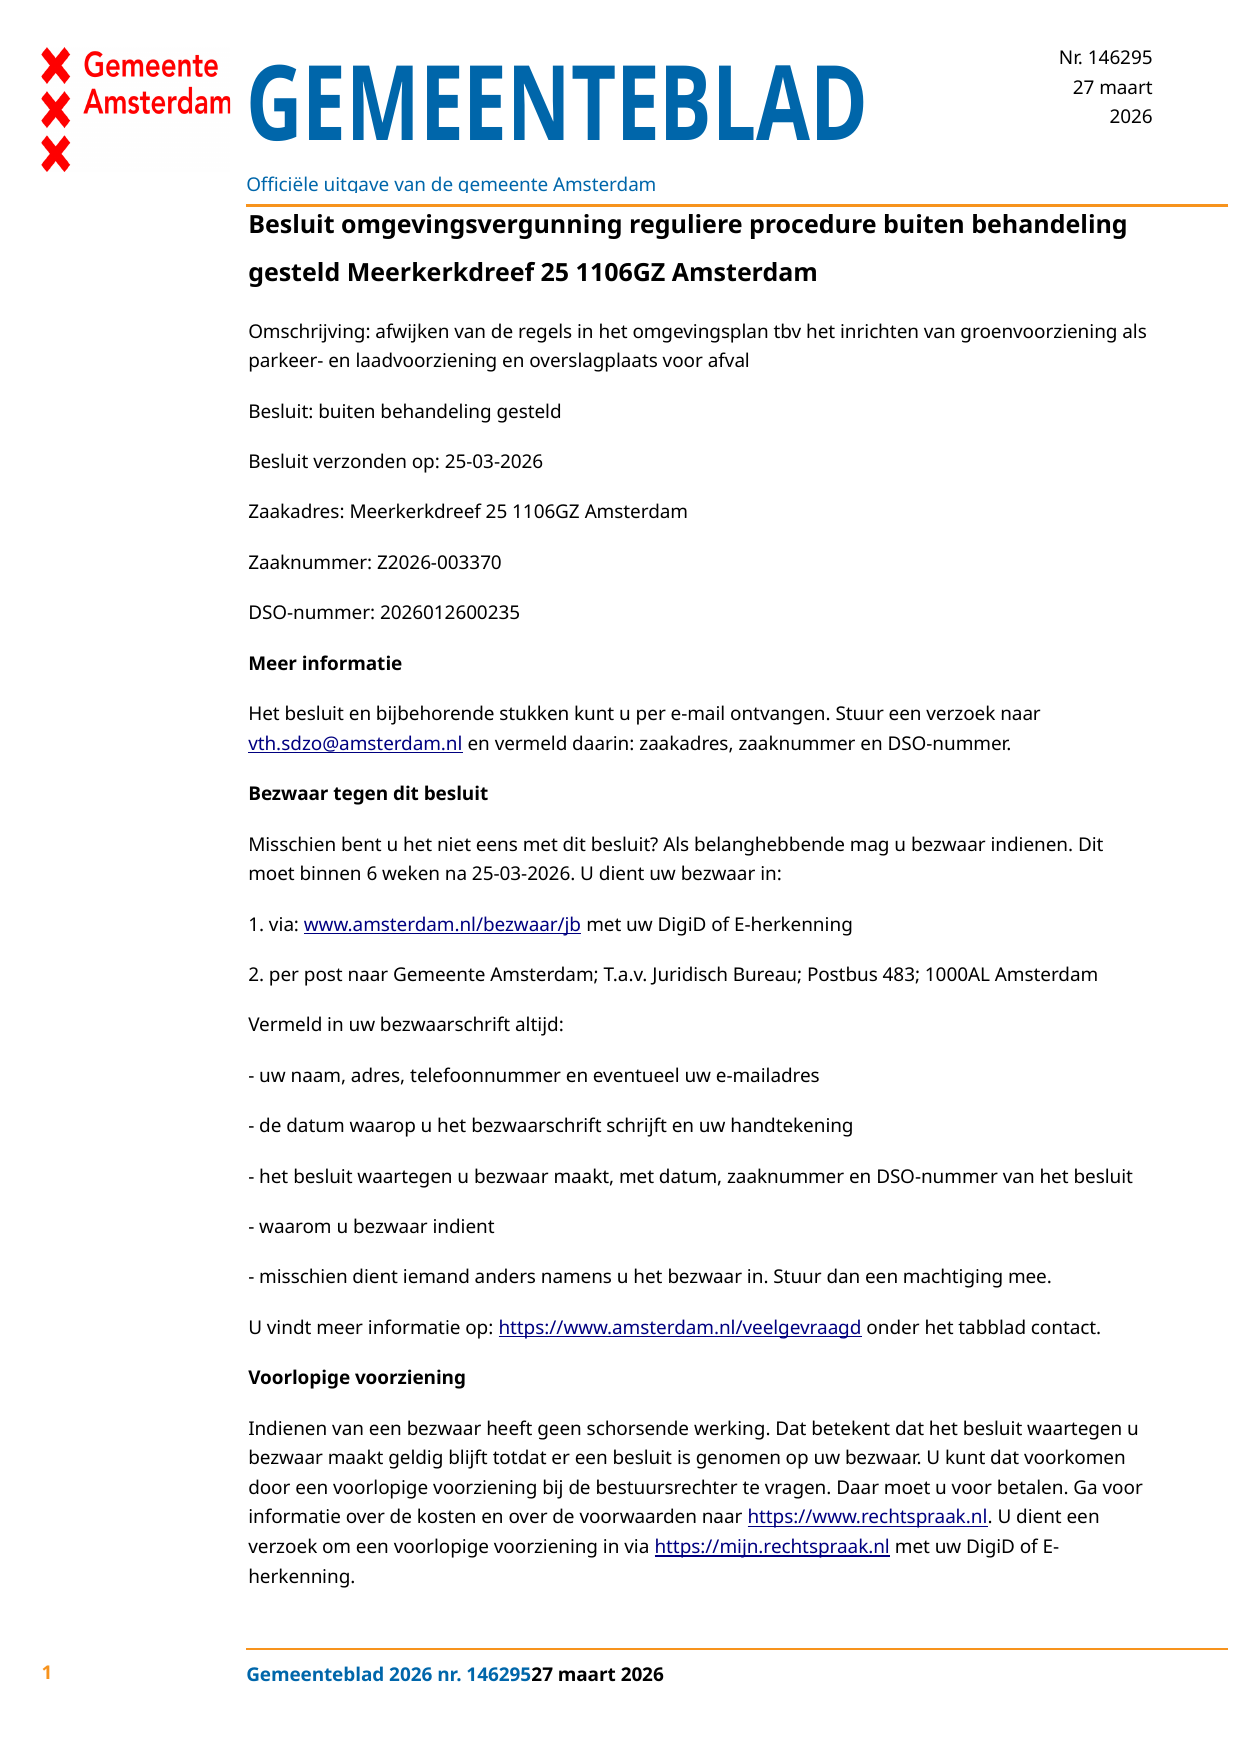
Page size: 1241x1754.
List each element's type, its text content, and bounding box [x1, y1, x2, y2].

text - het besluit waartegen u bezwaar maakt, met datum, zaaknummer en DSO-nummer van het besluit [248, 1163, 1152, 1189]
text Besluit: buiten behandeling gesteld [248, 398, 1152, 424]
text Besluit verzonden op: 25-03-2026 [248, 448, 1152, 474]
text - de datum waarop u het bezwaarschrift schrijft en uw handtekening [248, 1112, 1152, 1138]
text Meer informatie [248, 650, 1152, 676]
text U vindt meer informatie op: https://www.amsterdam.nl/veelgevraagd onder het tabblad contact. [248, 1314, 1152, 1340]
text 1. via: www.amsterdam.nl/bezwaar/jb met uw DigiD of E-herkenning [248, 911, 1152, 937]
text - misschien dient iemand anders namens u het bezwaar in. Stuur dan een machtiging mee. [248, 1264, 1152, 1289]
text Bezwaar tegen dit besluit [248, 780, 1152, 806]
text Voorlopige voorziening [248, 1364, 1152, 1390]
text - waarom u bezwaar indient [248, 1213, 1152, 1239]
text - uw naam, adres, telefoonnummer en eventueel uw e-mailadres [248, 1062, 1152, 1088]
text Indienen van een bezwaar heeft geen schorsende werking. Dat betekent dat het besluit waartegen u bezwaar maakt geldig blijft totdat er een besluit is genomen op uw bezwaar. U kunt dat voorkomen door een voorlopige voorziening bij de bestuursrechter te vragen. Daar moet u voor betalen. Ga voor informatie over de kosten en over de voorwaarden naar https://www.rechtspraak.nl. U dient een verzoek om een voorlopige voorziening in via https://mijn.rechtspraak.nl met uw DigiD of E-herkenning. [248, 1415, 1152, 1589]
picture [41, 47, 231, 172]
text Het besluit en bijbehorende stukken kunt u per e-mail ontvangen. Stuur een verzoek naar vth.sdzo@amsterdam.nl en vermeld daarin: zaakadres, zaaknummer en DSO-nummer. [248, 700, 1152, 756]
text Omschrijving: afwijken van de regels in het omgevingsplan tbv het inrichten van groenvoorziening als parkeer- en laadvoorziening en overslagplaats voor afval [248, 318, 1152, 373]
text Zaakadres: Meerkerkdreef 25 1106GZ Amsterdam [248, 499, 1152, 524]
text 2. per post naar Gemeente Amsterdam; T.a.v. Juridisch Bureau; Postbus 483; 1000AL Amsterdam [248, 961, 1152, 987]
text DSO-nummer: 2026012600235 [248, 599, 1152, 625]
text Misschien bent u het niet eens met dit besluit? Als belanghebbende mag u bezwaar indienen. Dit moet binnen 6 weken na 25-03-2026. U dient uw bezwaar in: [248, 831, 1152, 886]
text Vermeld in uw bezwaarschrift altijd: [248, 1012, 1152, 1037]
text Zaaknummer: Z2026-003370 [248, 549, 1152, 575]
text Besluit omgevingsvergunning reguliere procedure buiten behandeling gesteld Meerkerkdreef 25 1106GZ Amsterdam [248, 207, 1152, 288]
